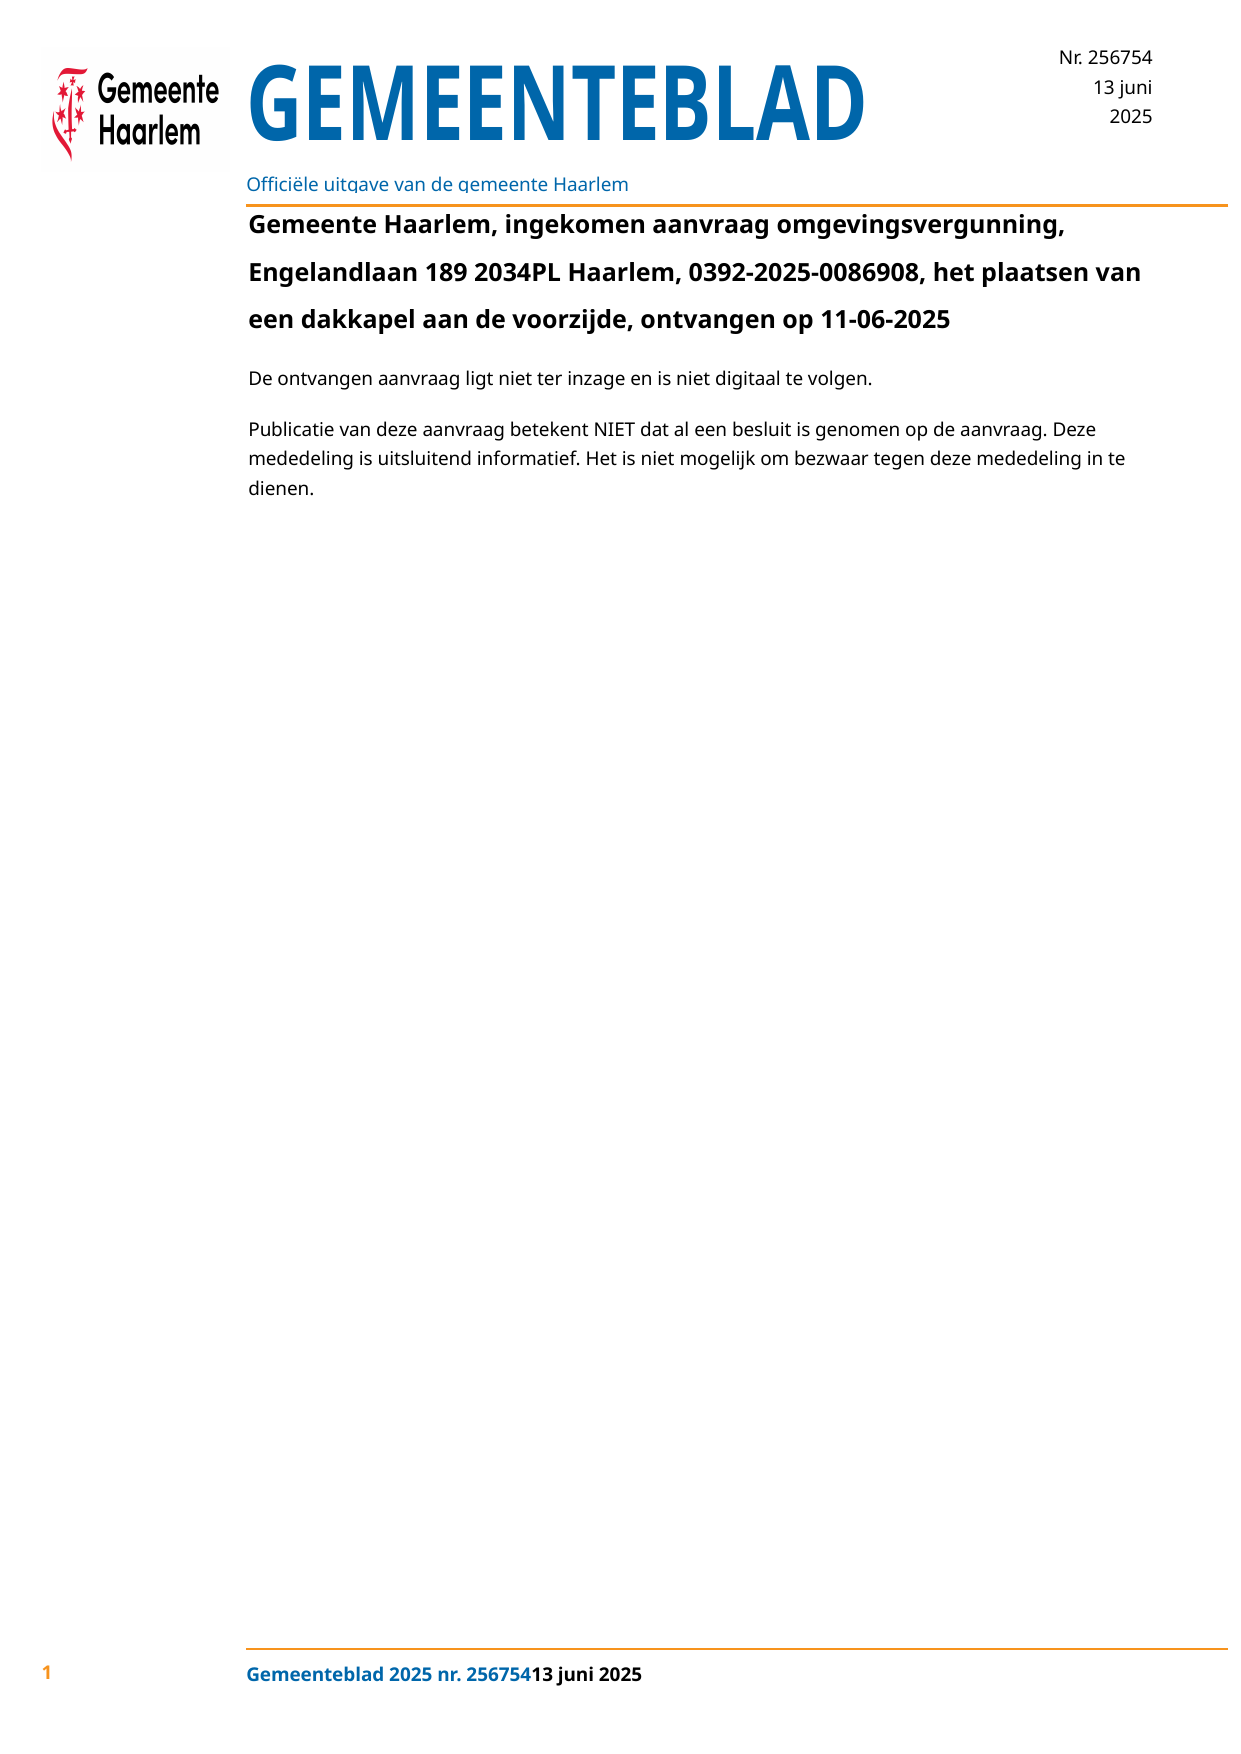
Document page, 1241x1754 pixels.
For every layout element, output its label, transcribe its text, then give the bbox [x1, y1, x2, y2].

picture [41, 47, 231, 172]
text De ontvangen aanvraag ligt niet ter inzage en is niet digitaal te volgen. [248, 366, 1152, 391]
text Publicatie van deze aanvraag betekent NIET dat al een besluit is genomen op de aanvraag. Deze mededeling is uitsluitend informatief. Het is niet mogelijk om bezwaar tegen deze mededeling in te dienen. [248, 416, 1152, 501]
text Gemeente Haarlem, ingekomen aanvraag omgevingsvergunning, Engelandlaan 189 2034PL Haarlem, 0392-2025-0086908, het plaatsen van een dakkapel aan de voorzijde, ontvangen op 11-06-2025 [248, 207, 1152, 336]
